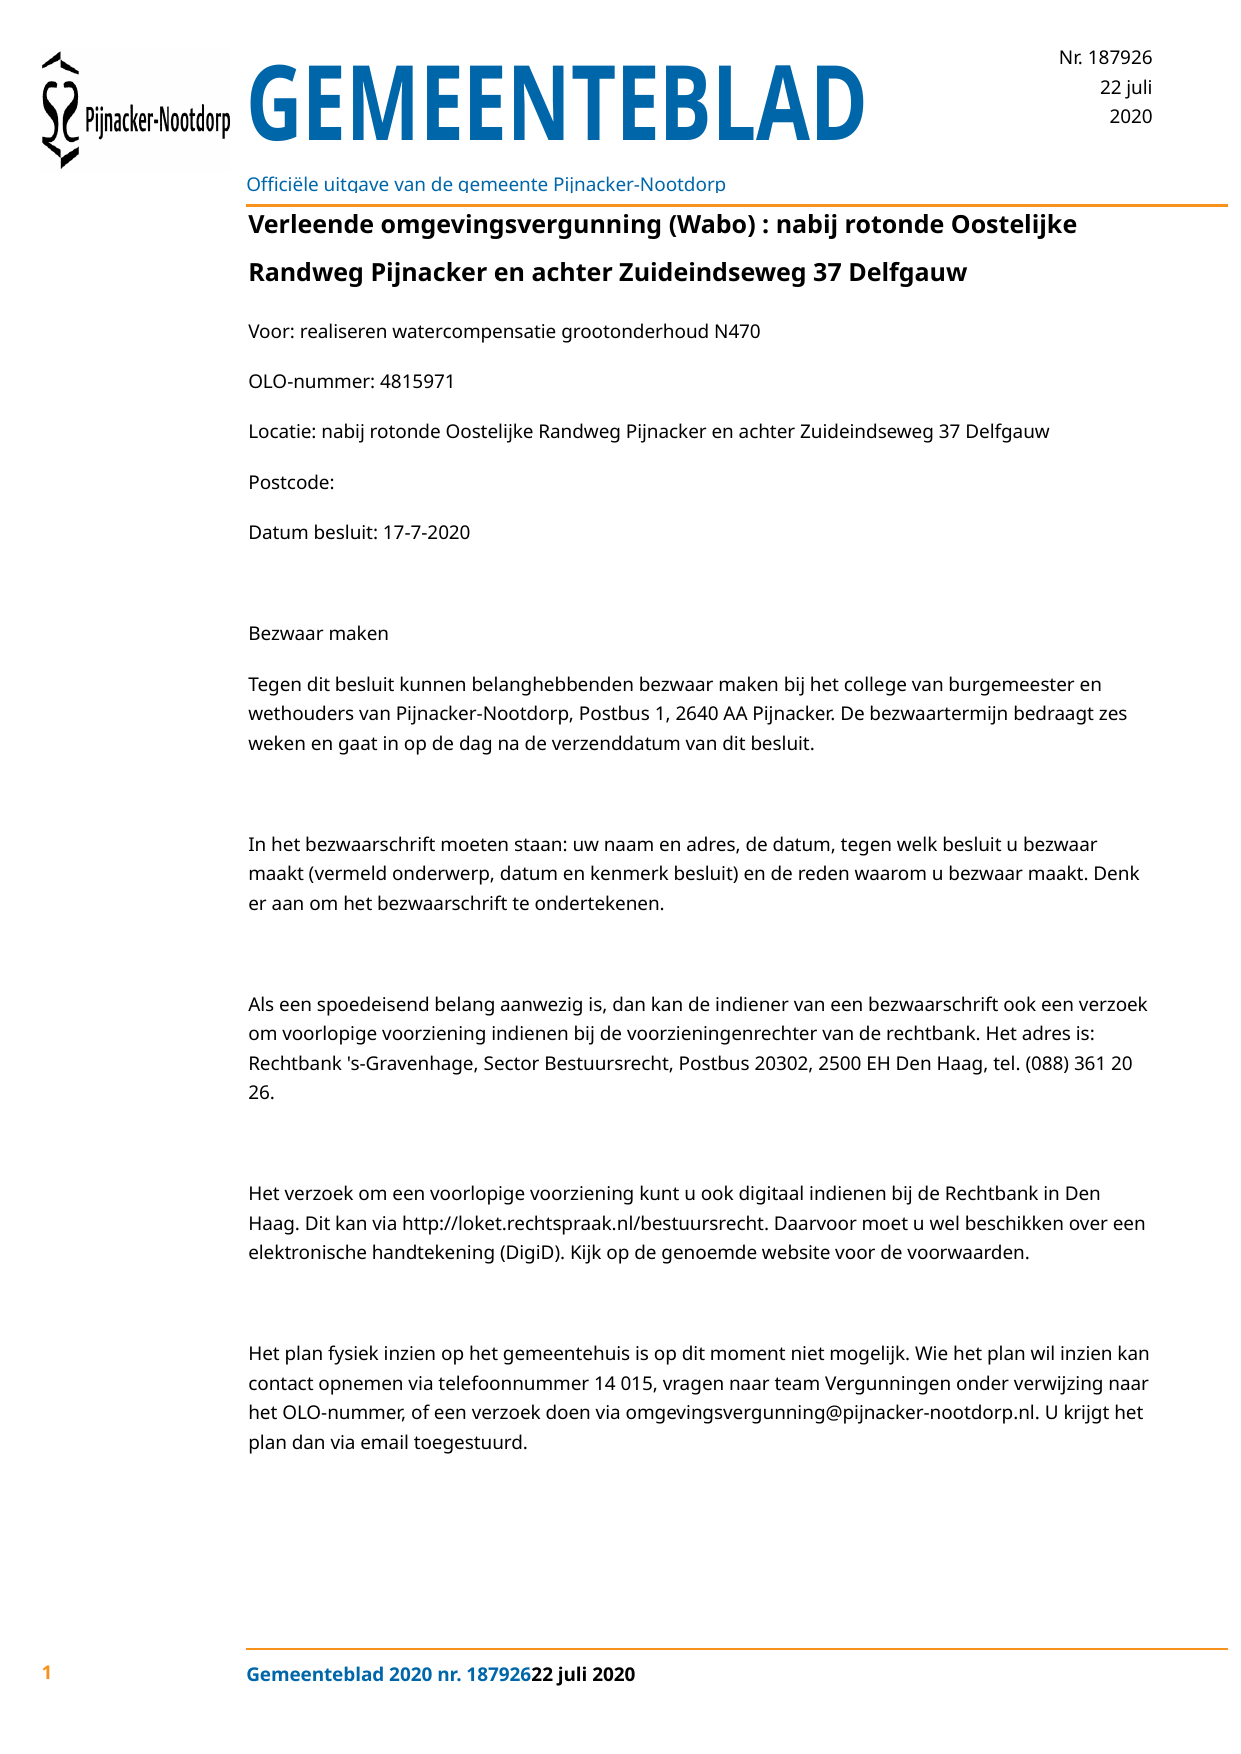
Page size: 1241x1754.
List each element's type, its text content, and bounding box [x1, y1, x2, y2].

text Locatie: nabij rotonde Oostelijke Randweg Pijnacker en achter Zuideindseweg 37 Delfgauw [248, 419, 1152, 444]
text Postcode: [248, 469, 1152, 495]
text Het verzoek om een voorlopige voorziening kunt u ook digitaal indienen bij de Rechtbank in Den Haag. Dit kan via http://loket.rechtspraak.nl/bestuursrecht. Daarvoor moet u wel beschikken over een elektronische handtekening (DigiD). Kijk op de genoemde website voor de voorwaarden. [248, 1180, 1152, 1265]
text Het plan fysiek inzien op het gemeentehuis is op dit moment niet mogelijk. Wie het plan wil inzien kan contact opnemen via telefoonnummer 14 015, vragen naar team Vergunningen onder verwijzing naar het OLO-nummer, of een verzoek doen via omgevingsvergunning@pijnacker-nootdorp.nl. U krijgt het plan dan via email toegestuurd. [248, 1340, 1152, 1455]
text Als een spoedeisend belang aanwezig is, dan kan de indiener van een bezwaarschrift ook een verzoek om voorlopige voorziening indienen bij de voorzieningenrechter van de rechtbank. Het adres is: Rechtbank 's-Gravenhage, Sector Bestuursrecht, Postbus 20302, 2500 EH Den Haag, tel. (088) 361 20 26. [248, 991, 1152, 1105]
text Voor: realiseren watercompensatie grootonderhoud N470 [248, 318, 1152, 344]
picture [41, 47, 231, 172]
text Bezwaar maken [248, 620, 1152, 646]
text OLO-nummer: 4815971 [248, 368, 1152, 394]
text Tegen dit besluit kunnen belanghebbenden bezwaar maken bij het college van burgemeester en wethouders van Pijnacker-Nootdorp, Postbus 1, 2640 AA Pijnacker. De bezwaartermijn bedraagt zes weken en gaat in op de dag na de verzenddatum van dit besluit. [248, 671, 1152, 756]
text In het bezwaarschrift moeten staan: uw naam en adres, de datum, tegen welk besluit u bezwaar maakt (vermeld onderwerp, datum en kenmerk besluit) en de reden waarom u bezwaar maakt. Denk er aan om het bezwaarschrift te ondertekenen. [248, 831, 1152, 916]
text Datum besluit: 17-7-2020 [248, 519, 1152, 545]
text Verleende omgevingsvergunning (Wabo) : nabij rotonde Oostelijke Randweg Pijnacker en achter Zuideindseweg 37 Delfgauw [248, 207, 1152, 288]
